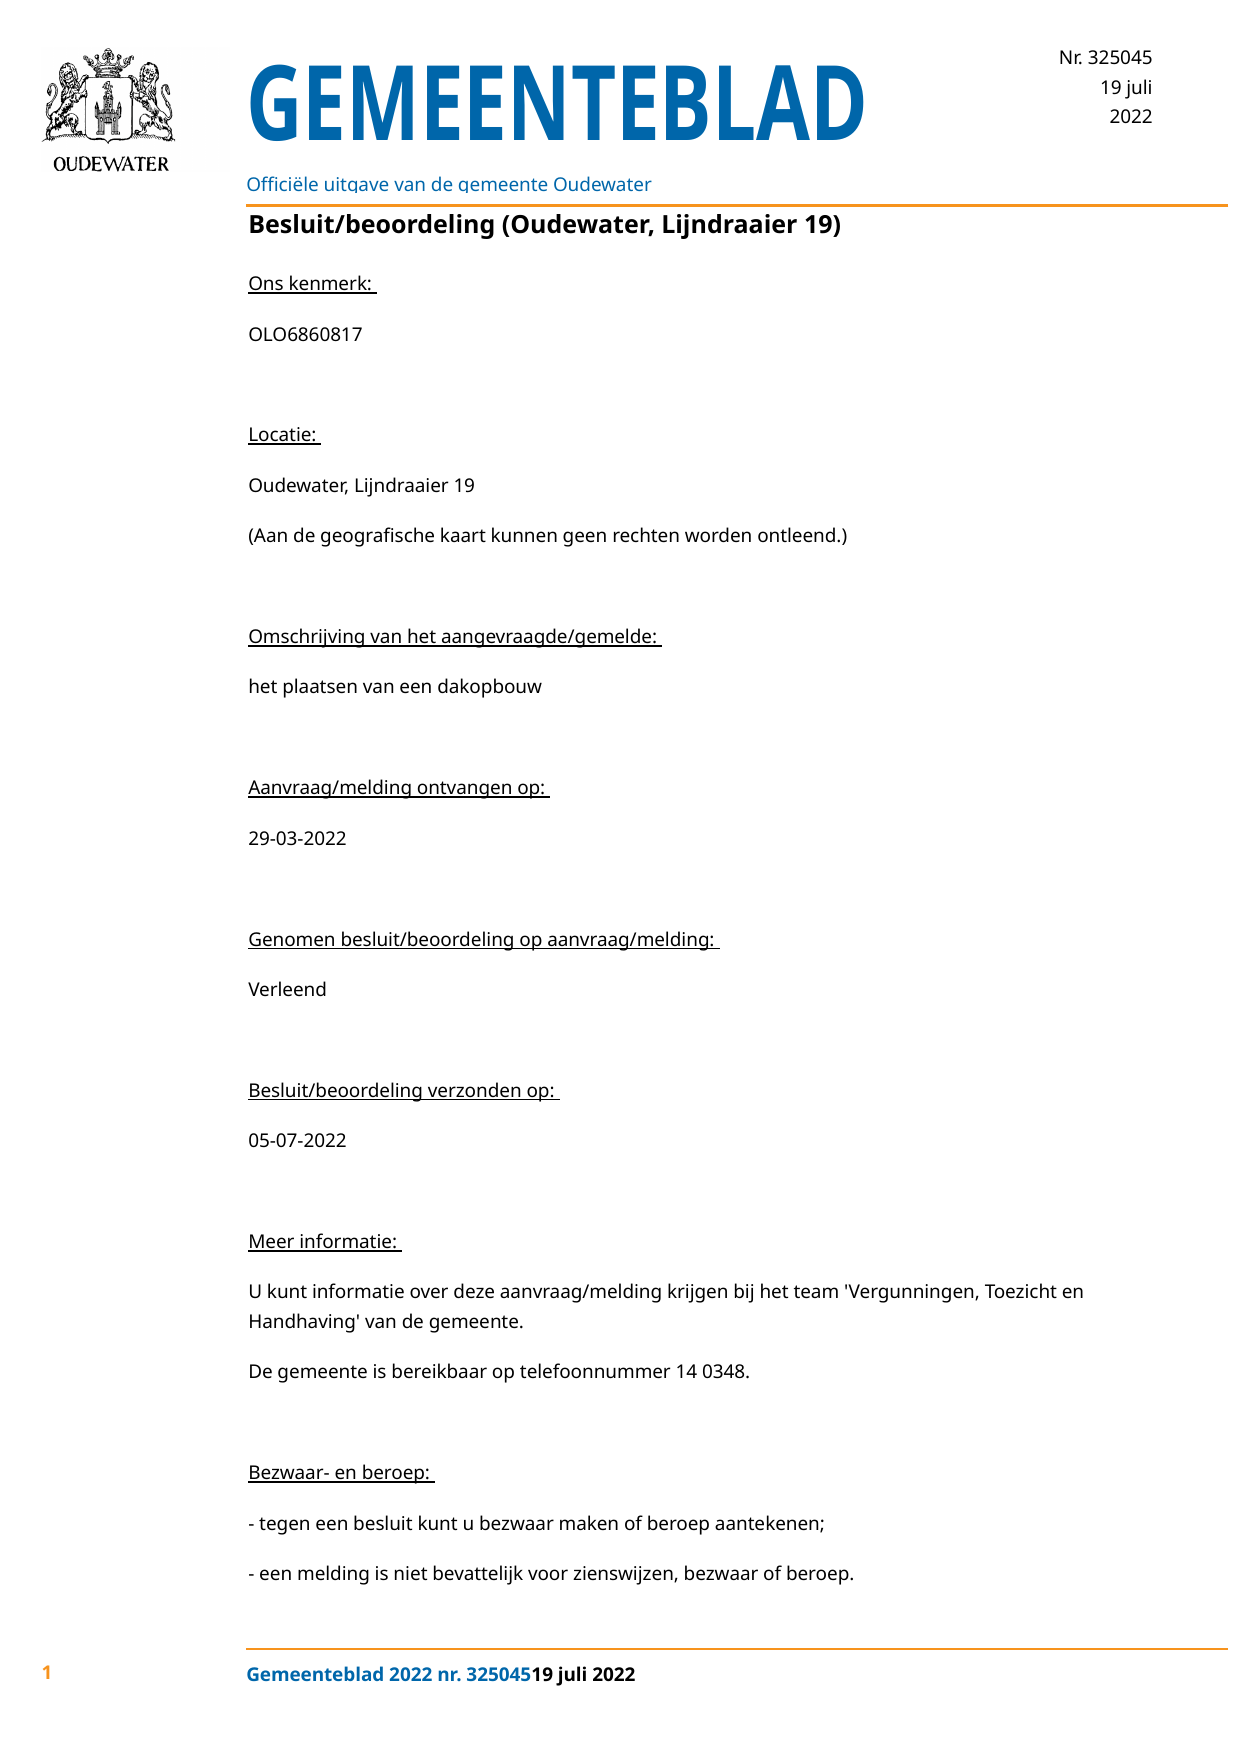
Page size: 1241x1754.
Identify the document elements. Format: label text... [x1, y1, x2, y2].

text 05-07-2022 [248, 1127, 1152, 1153]
text Locatie: [248, 422, 1152, 447]
text Aanvraag/melding ontvangen op: [248, 774, 1152, 800]
text Genomen besluit/beoordeling op aanvraag/melding: [248, 926, 1152, 951]
picture [41, 47, 231, 172]
text - tegen een besluit kunt u bezwaar maken of beroep aantekenen; [248, 1510, 1152, 1536]
text het plaatsen van een dakopbouw [248, 674, 1152, 699]
text Besluit/beoordeling verzonden op: [248, 1077, 1152, 1103]
text Besluit/beoordeling (Oudewater, Lijndraaier 19) [248, 207, 1152, 241]
text De gemeente is bereikbaar op telefoonnummer 14 0348. [248, 1359, 1152, 1384]
text Verleend [248, 976, 1152, 1002]
text (Aan de geografische kaart kunnen geen rechten worden ontleend.) [248, 522, 1152, 548]
text Omschrijving van het aangevraagde/gemelde: [248, 623, 1152, 649]
text 29-03-2022 [248, 825, 1152, 851]
text Bezwaar- en beroep: [248, 1459, 1152, 1485]
text OLO6860817 [248, 321, 1152, 346]
text Meer informatie: [248, 1228, 1152, 1254]
text Ons kenmerk: [248, 270, 1152, 296]
text - een melding is niet bevattelijk voor zienswijzen, bezwaar of beroep. [248, 1560, 1152, 1586]
text U kunt informatie over deze aanvraag/melding krijgen bij het team 'Vergunningen, Toezicht en Handhaving' van de gemeente. [248, 1279, 1152, 1334]
text Oudewater, Lijndraaier 19 [248, 472, 1152, 498]
